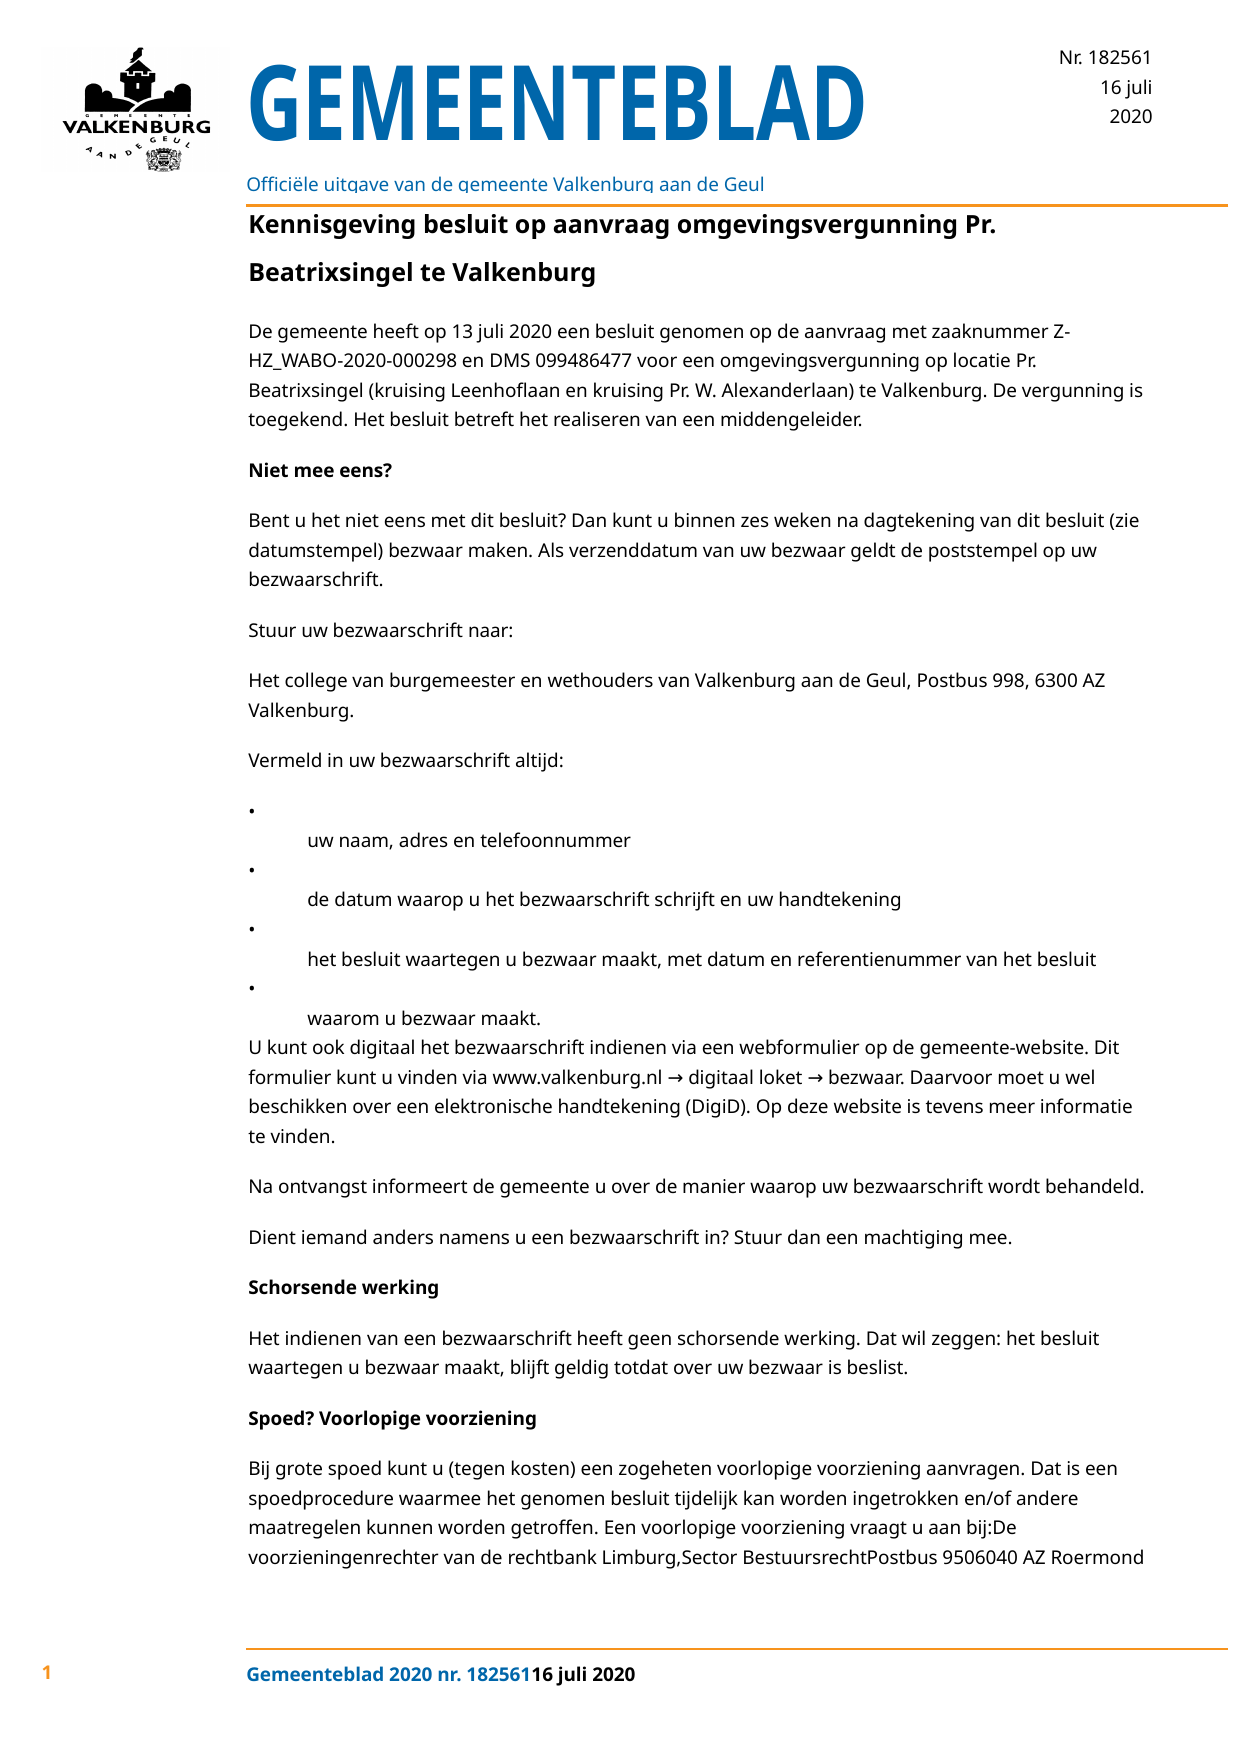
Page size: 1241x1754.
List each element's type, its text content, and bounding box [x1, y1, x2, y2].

text Bent u het niet eens met dit besluit? Dan kunt u binnen zes weken na dagtekening van dit besluit (zie datumstempel) bezwaar maken. Als verzenddatum van uw bezwaar geldt de poststempel op uw bezwaarschrift. [248, 507, 1152, 592]
text Na ontvangst informeert de gemeente u over de manier waarop uw bezwaarschrift wordt behandeld. [248, 1174, 1152, 1199]
text Stuur uw bezwaarschrift naar: [248, 617, 1152, 643]
picture [41, 47, 231, 172]
list het besluit waartegen u bezwaar maakt, met datum en referentienummer van het besluit [248, 946, 1152, 972]
list uw naam, adres en telefoonnummer [248, 827, 1152, 853]
text Het indienen van een bezwaarschrift heeft geen schorsende werking. Dat wil zeggen: het besluit waartegen u bezwaar maakt, blijft geldig totdat over uw bezwaar is beslist. [248, 1325, 1152, 1380]
text Niet mee eens? [248, 457, 1152, 483]
text Het college van burgemeester en wethouders van Valkenburg aan de Geul, Postbus 998, 6300 AZ Valkenburg. [248, 667, 1152, 723]
text Vermeld in uw bezwaarschrift altijd: [248, 747, 1152, 773]
text Kennisgeving besluit op aanvraag omgevingsvergunning Pr. Beatrixsingel te Valkenburg [248, 207, 1152, 288]
text De gemeente heeft op 13 juli 2020 een besluit genomen op de aanvraag met zaaknummer Z-HZ_WABO-2020-000298 en DMS 099486477 voor een omgevingsvergunning op locatie Pr. Beatrixsingel (kruising Leenhoflaan en kruising Pr. W. Alexanderlaan) te Valkenburg. De vergunning is toegekend. Het besluit betreft het realiseren van een middengeleider. [248, 318, 1152, 432]
text U kunt ook digitaal het bezwaarschrift indienen via een webformulier op de gemeente-website. Dit formulier kunt u vinden via www.valkenburg.nl → digitaal loket → bezwaar. Daarvoor moet u wel beschikken over een elektronische handtekening (DigiD). Op deze website is tevens meer informatie te vinden. [248, 1034, 1152, 1149]
list de datum waarop u het bezwaarschrift schrijft en uw handtekening [248, 887, 1152, 912]
text Schorsende werking [248, 1274, 1152, 1300]
list waarom u bezwaar maakt. [248, 1005, 1152, 1031]
text Bij grote spoed kunt u (tegen kosten) een zogeheten voorlopige voorziening aanvragen. Dat is een spoedprocedure waarmee het genomen besluit tijdelijk kan worden ingetrokken en/of andere maatregelen kunnen worden getroffen. Een voorlopige voorziening vraagt u aan bij:De voorzieningenrechter van de rechtbank Limburg,Sector BestuursrechtPostbus 9506040 AZ Roermond [248, 1455, 1152, 1570]
text Spoed? Voorlopige voorziening [248, 1405, 1152, 1431]
text Dient iemand anders namens u een bezwaarschrift in? Stuur dan een machtiging mee. [248, 1224, 1152, 1250]
